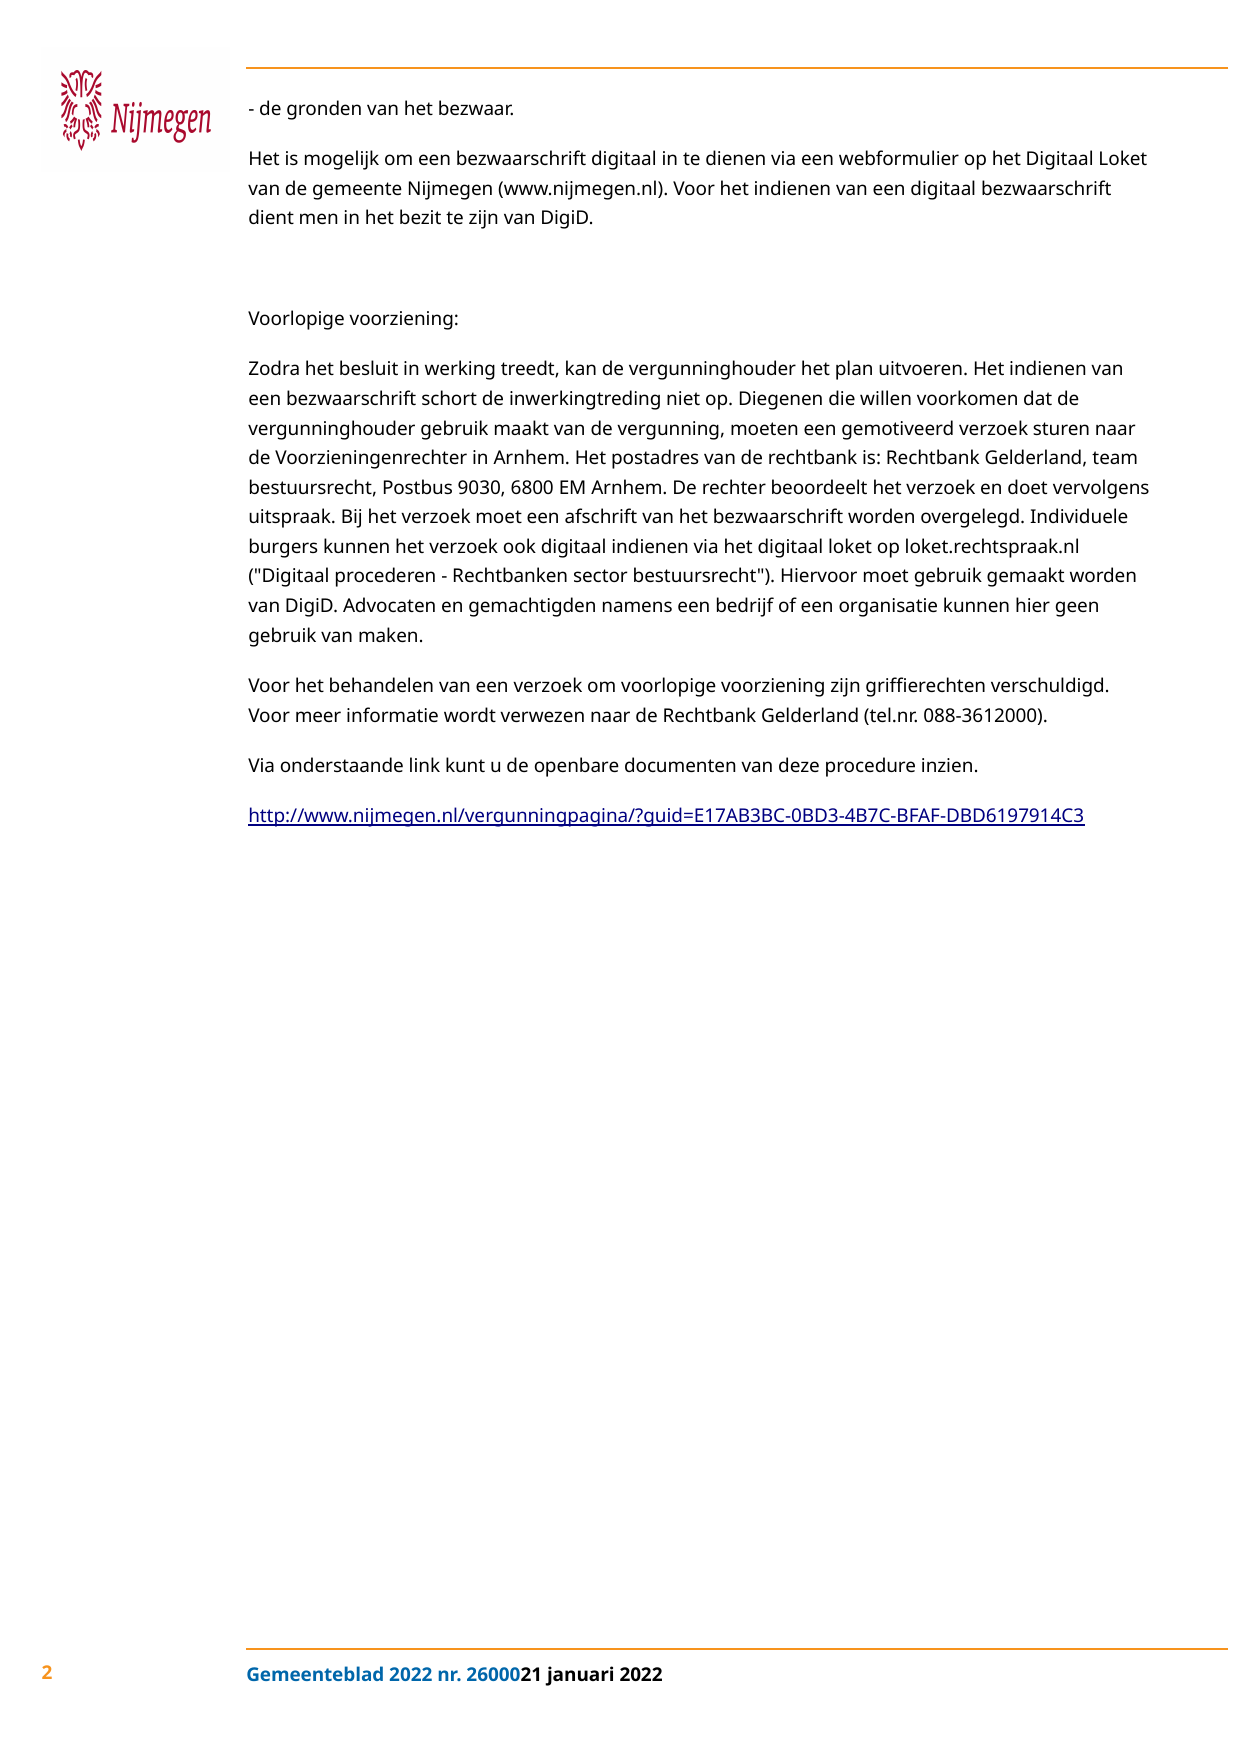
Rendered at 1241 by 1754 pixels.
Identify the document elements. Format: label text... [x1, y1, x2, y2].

picture [41, 47, 231, 172]
text http://www.nijmegen.nl/vergunningpagina/?guid=E17AB3BC-0BD3-4B7C-BFAF-DBD6197914C3 [248, 803, 1152, 828]
text Zodra het besluit in werking treedt, kan de vergunninghouder het plan uitvoeren. Het indienen van een bezwaarschrift schort de inwerkingtreding niet op. Diegenen die willen voorkomen dat de vergunninghouder gebruik maakt van de vergunning, moeten een gemotiveerd verzoek sturen naar de Voorzieningenrechter in Arnhem. Het postadres van de rechtbank is: Rechtbank Gelderland, team bestuursrecht, Postbus 9030, 6800 EM Arnhem. De rechter beoordeelt het verzoek en doet vervolgens uitspraak. Bij het verzoek moet een afschrift van het bezwaarschrift worden overgelegd. Individuele burgers kunnen het verzoek ook digitaal indienen via het digitaal loket op loket.rechtspraak.nl ("Digitaal procederen - Rechtbanken sector bestuursrecht"). Hiervoor moet gebruik gemaakt worden van DigiD. Advocaten en gemachtigden namens een bedrijf of een organisatie kunnen hier geen gebruik van maken. [248, 356, 1152, 648]
text Via onderstaande link kunt u de openbare documenten van deze procedure inzien. [248, 752, 1152, 778]
text Voorlopige voorziening: [248, 305, 1152, 331]
text Voor het behandelen van een verzoek om voorlopige voorziening zijn griffierechten verschuldigd. Voor meer informatie wordt verwezen naar de Rechtbank Gelderland (tel.nr. 088-3612000). [248, 672, 1152, 728]
text Het is mogelijk om een bezwaarschrift digitaal in te dienen via een webformulier op het Digitaal Loket van de gemeente Nijmegen (www.nijmegen.nl). Voor het indienen van een digitaal bezwaarschrift dient men in het bezit te zijn van DigiD. [248, 145, 1152, 230]
text - de gronden van het bezwaar. [248, 95, 1152, 121]
